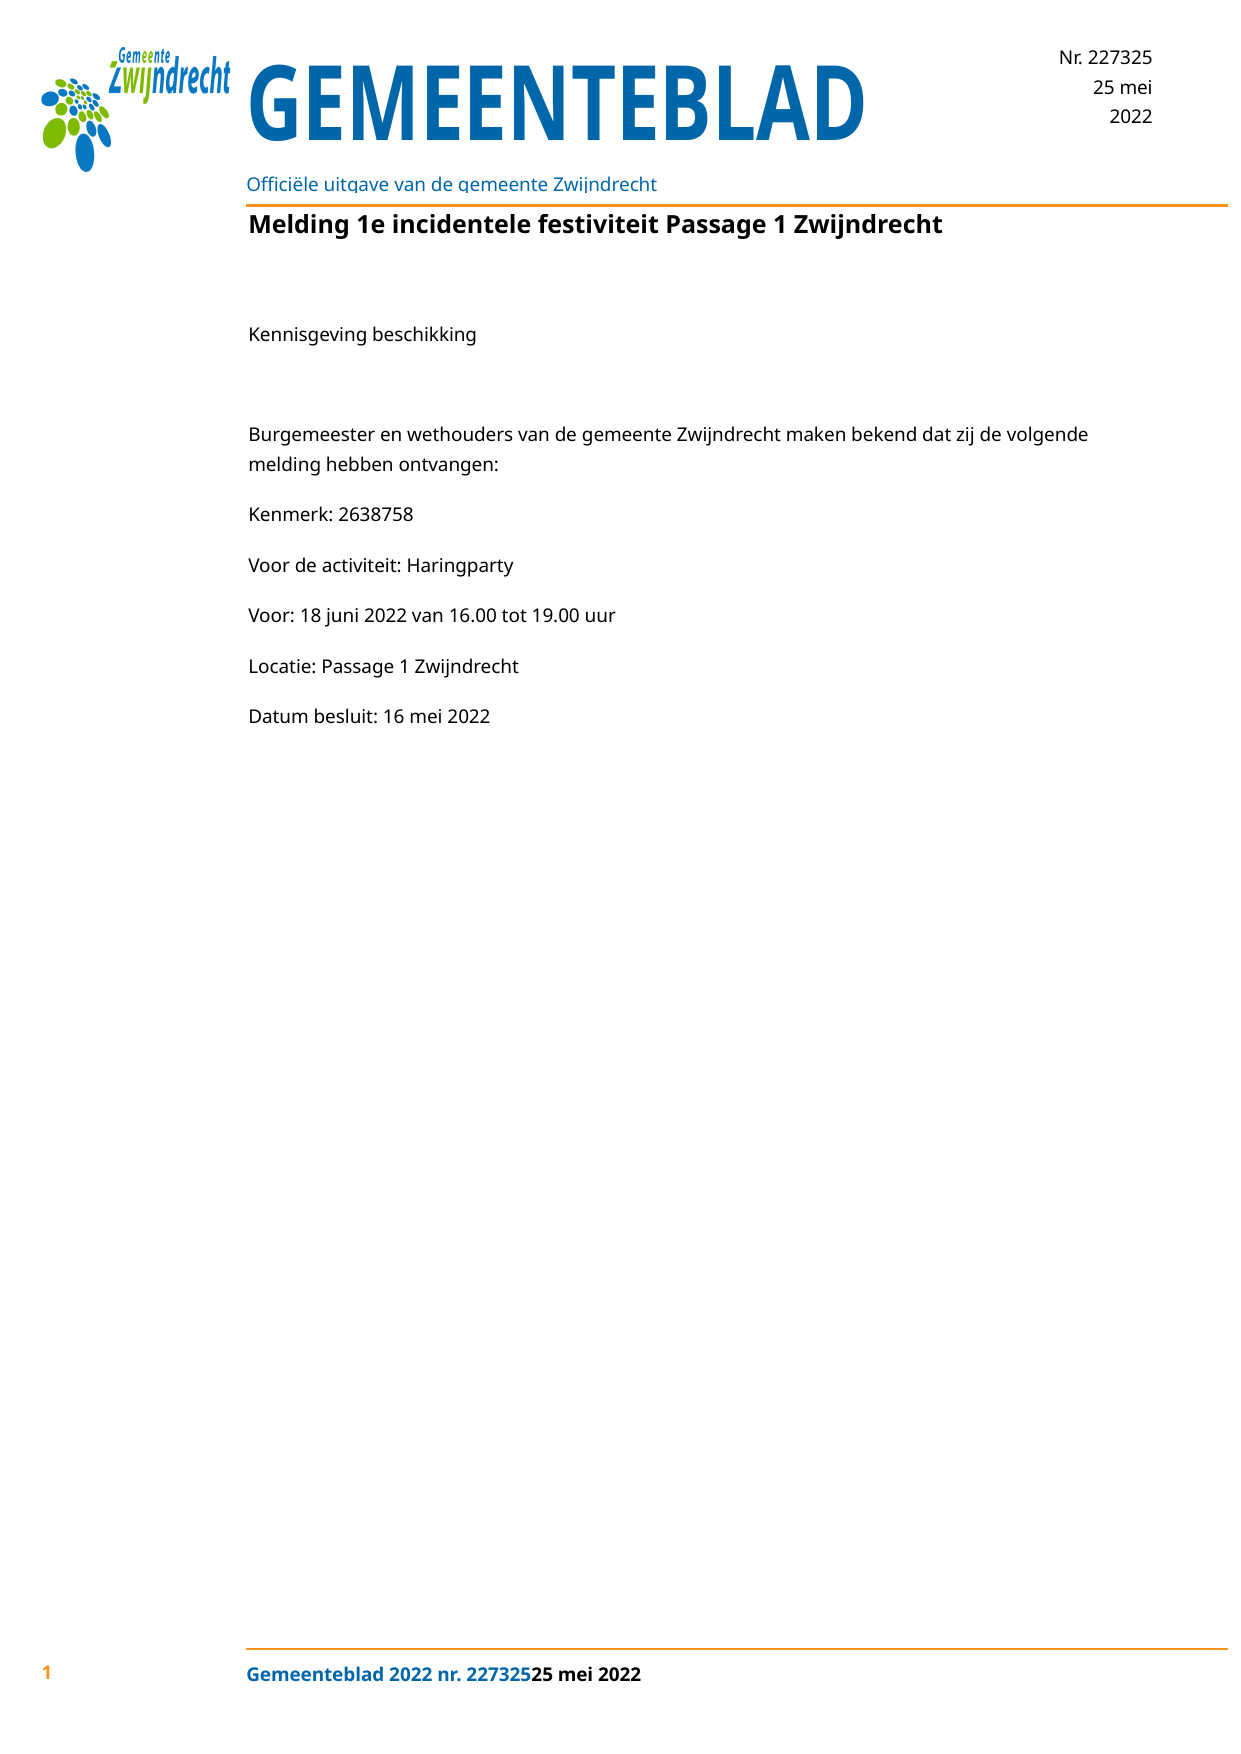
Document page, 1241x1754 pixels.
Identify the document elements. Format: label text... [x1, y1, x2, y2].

text Voor de activiteit: Haringparty [248, 552, 1152, 578]
text Kennisgeving beschikking [248, 321, 1152, 346]
text Melding 1e incidentele festiviteit Passage 1 Zwijndrecht [248, 207, 1152, 241]
text Datum besluit: 16 mei 2022 [248, 703, 1152, 729]
picture [41, 47, 231, 172]
text Burgemeester en wethouders van de gemeente Zwijndrecht maken bekend dat zij de volgende melding hebben ontvangen: [248, 422, 1152, 477]
text Locatie: Passage 1 Zwijndrecht [248, 653, 1152, 678]
text Kenmerk: 2638758 [248, 502, 1152, 527]
text Voor: 18 juni 2022 van 16.00 tot 19.00 uur [248, 602, 1152, 628]
